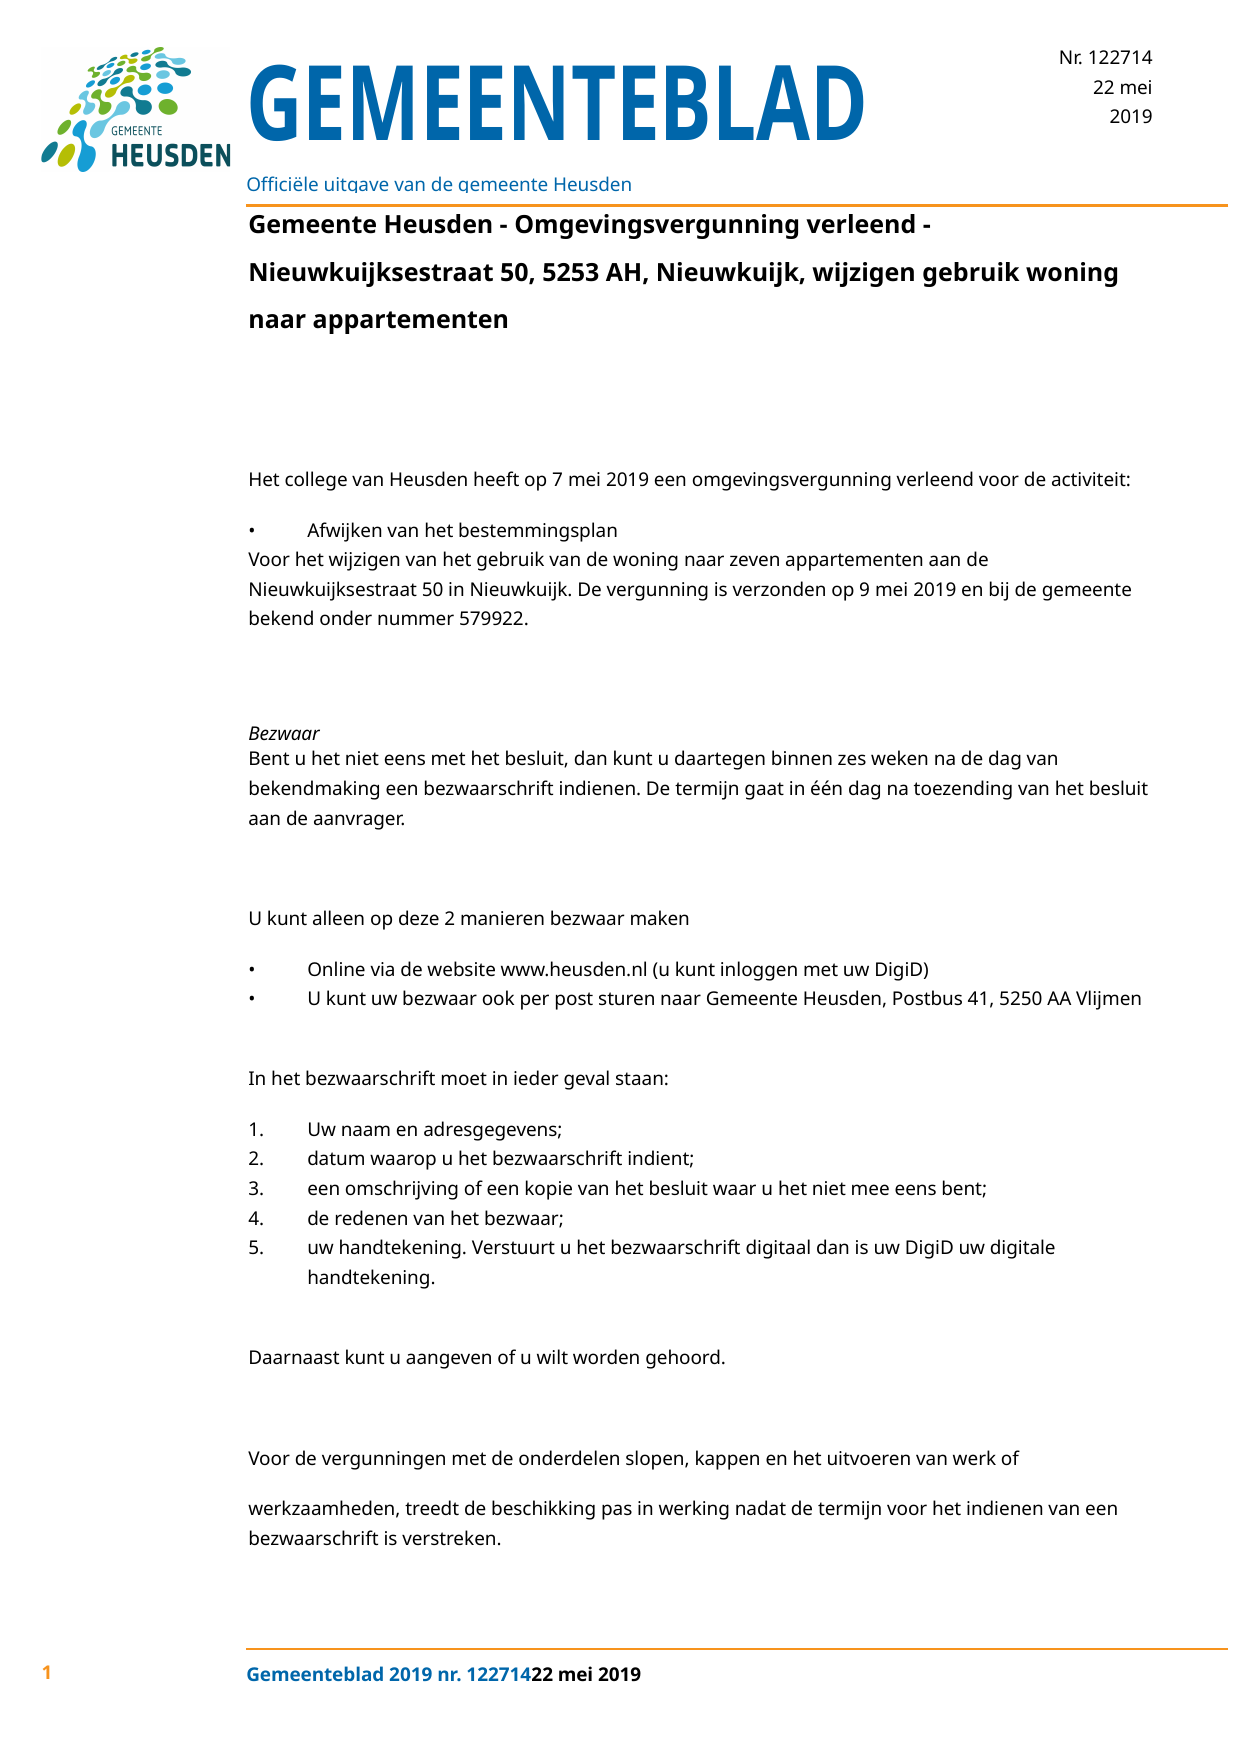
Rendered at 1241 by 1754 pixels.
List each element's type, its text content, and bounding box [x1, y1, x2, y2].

text Bent u het niet eens met het besluit, dan kunt u daartegen binnen zes weken na de dag van bekendmaking een bezwaarschrift indienen. De termijn gaat in één dag na toezending van het besluit aan de aanvrager. [248, 746, 1152, 831]
text Bezwaar [248, 720, 1152, 746]
text Voor het wijzigen van het gebruik van de woning naar zeven appartementen aan de Nieuwkuijksestraat 50 in Nieuwkuijk. De vergunning is verzonden op 9 mei 2019 en bij de gemeente bekend onder nummer 579922. [248, 546, 1152, 631]
list Online via de website www.heusden.nl (u kunt inloggen met uw DigiD) [248, 956, 1152, 982]
text Voor de vergunningen met de onderdelen slopen, kappen en het uitvoeren van werk of [248, 1445, 1152, 1471]
list Uw naam en adresgegevens; [248, 1116, 1152, 1142]
list Afwijken van het bestemmingsplan [248, 517, 1152, 542]
text werkzaamheden, treedt de beschikking pas in werking nadat de termijn voor het indienen van een bezwaarschrift is verstreken. [248, 1495, 1152, 1551]
list datum waarop u het bezwaarschrift indient; [248, 1146, 1152, 1171]
text Daarnaast kunt u aangeven of u wilt worden gehoord. [248, 1344, 1152, 1370]
text Gemeente Heusden - Omgevingsvergunning verleend - Nieuwkuijksestraat 50, 5253 AH, Nieuwkuijk, wijzigen gebruik woning naar appartementen [248, 207, 1152, 336]
picture [41, 47, 231, 172]
text In het bezwaarschrift moet in ieder geval staan: [248, 1066, 1152, 1091]
text Het college van Heusden heeft op 7 mei 2019 een omgevingsvergunning verleend voor de activiteit: [248, 466, 1152, 492]
list een omschrijving of een kopie van het besluit waar u het niet mee eens bent; [248, 1175, 1152, 1201]
text U kunt alleen op deze 2 manieren bezwaar maken [248, 906, 1152, 931]
list de redenen van het bezwaar; [248, 1205, 1152, 1231]
list uw handtekening. Verstuurt u het bezwaarschrift digitaal dan is uw DigiD uw digitale handtekening. [248, 1234, 1152, 1290]
list U kunt uw bezwaar ook per post sturen naar Gemeente Heusden, Postbus 41, 5250 AA Vlijmen [248, 986, 1152, 1011]
